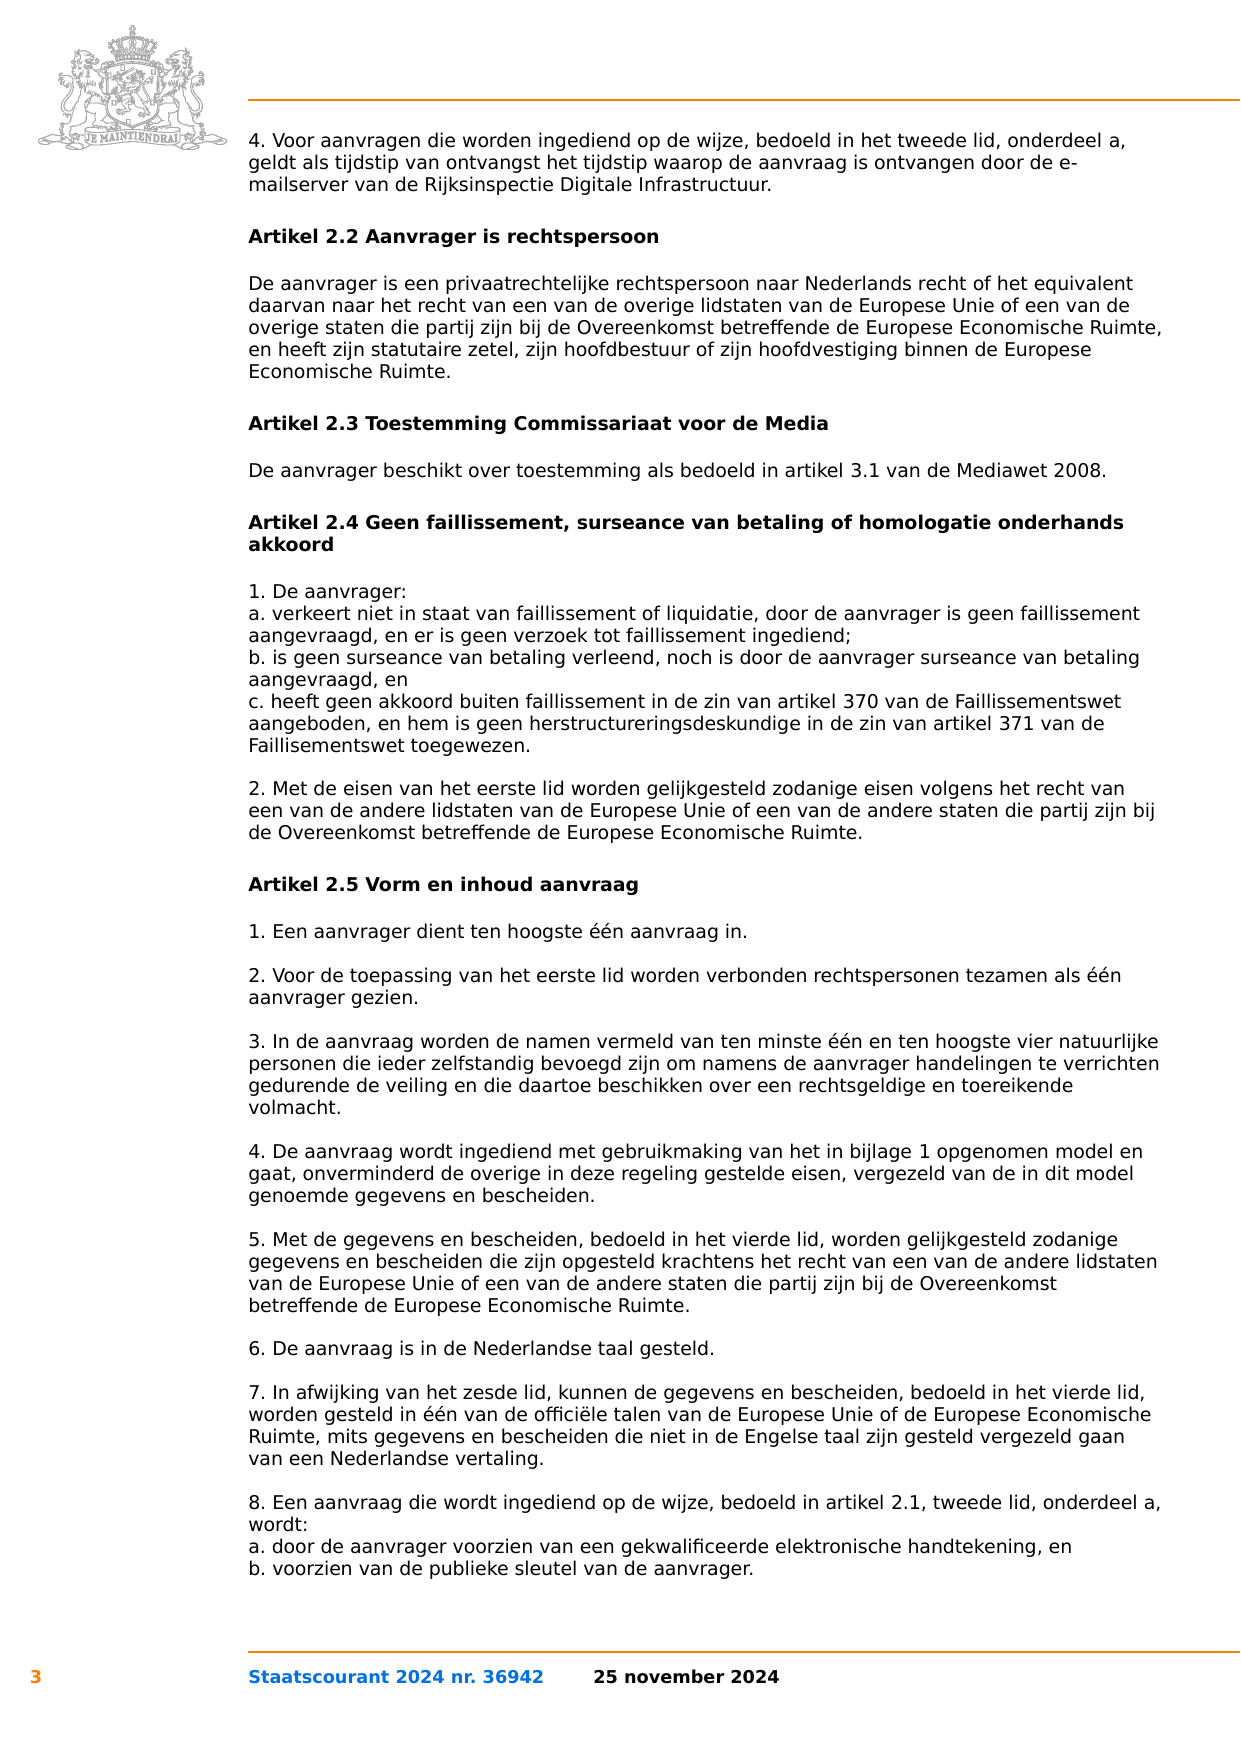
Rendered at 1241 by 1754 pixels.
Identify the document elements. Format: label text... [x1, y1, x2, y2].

subtitle Artikel 2.5 Vorm en inhoud aanvraag [248, 874, 1163, 896]
text 6. De aanvraag is in de Nederlandse taal gesteld. [248, 1338, 1163, 1360]
picture [38, 25, 227, 150]
text 3. In de aanvraag worden de namen vermeld van ten minste één en ten hoogste vier natuurlijke personen die ieder zelfstandig bevoegd zijn om namens de aanvrager handelingen te verrichten gedurende de veiling en die daartoe beschikken over een rechtsgeldige en toereikende volmacht. [248, 1031, 1163, 1119]
text 4. Voor aanvragen die worden ingediend op de wijze, bedoeld in het tweede lid, onderdeel a, geldt als tijdstip van ontvangst het tijdstip waarop de aanvraag is ontvangen door de e-mailserver van de Rijksinspectie Digitale Infrastructuur. [248, 130, 1163, 196]
text b. is geen surseance van betaling verleend, noch is door de aanvrager surseance van betaling aangevraagd, en [248, 647, 1163, 691]
text a. verkeert niet in staat van faillissement of liquidatie, door de aanvrager is geen faillissement aangevraagd, en er is geen verzoek tot faillissement ingediend; [248, 603, 1163, 647]
subtitle Artikel 2.4 Geen faillissement, surseance van betaling of homologatie onderhands akkoord [248, 512, 1163, 556]
text b. voorzien van de publieke sleutel van de aanvrager. [248, 1558, 1163, 1580]
text 1. De aanvrager: [248, 581, 1163, 603]
text c. heeft geen akkoord buiten faillissement in de zin van artikel 370 van de Faillissementswet aangeboden, en hem is geen herstructureringsdeskundige in de zin van artikel 371 van de Faillisementswet toegewezen. [248, 691, 1163, 756]
text 7. In afwijking van het zesde lid, kunnen de gegevens en bescheiden, bedoeld in het vierde lid, worden gesteld in één van de officiële talen van de Europese Unie of de Europese Economische Ruimte, mits gegevens en bescheiden die niet in de Engelse taal zijn gesteld vergezeld gaan van een Nederlandse vertaling. [248, 1382, 1163, 1470]
text 8. Een aanvraag die wordt ingediend op de wijze, bedoeld in artikel 2.1, tweede lid, onderdeel a, wordt: [248, 1492, 1163, 1536]
text De aanvrager is een privaatrechtelijke rechtspersoon naar Nederlands recht of het equivalent daarvan naar het recht van een van de overige lidstaten van de Europese Unie of een van de overige staten die partij zijn bij de Overeenkomst betreffende de Europese Economische Ruimte, en heeft zijn statutaire zetel, zijn hoofdbestuur of zijn hoofdvestiging binnen de Europese Economische Ruimte. [248, 273, 1163, 383]
text 5. Met de gegevens en bescheiden, bedoeld in het vierde lid, worden gelijkgesteld zodanige gegevens en bescheiden die zijn opgesteld krachtens het recht van een van de andere lidstaten van de Europese Unie of een van de andere staten die partij zijn bij de Overeenkomst betreffende de Europese Economische Ruimte. [248, 1228, 1163, 1316]
text 4. De aanvraag wordt ingediend met gebruikmaking van het in bijlage 1 opgenomen model en gaat, onverminderd de overige in deze regeling gestelde eisen, vergezeld van de in dit model genoemde gegevens en bescheiden. [248, 1141, 1163, 1207]
subtitle Artikel 2.2 Aanvrager is rechtspersoon [248, 226, 1163, 248]
text De aanvrager beschikt over toestemming als bedoeld in artikel 3.1 van de Mediawet 2008. [248, 460, 1163, 482]
text 1. Een aanvrager dient ten hoogste één aanvraag in. [248, 921, 1163, 943]
text 2. Met de eisen van het eerste lid worden gelijkgesteld zodanige eisen volgens het recht van een van de andere lidstaten van de Europese Unie of een van de andere staten die partij zijn bij de Overeenkomst betreffende de Europese Economische Ruimte. [248, 778, 1163, 844]
text a. door de aanvrager voorzien van een gekwalificeerde elektronische handtekening, en [248, 1536, 1163, 1558]
text 2. Voor de toepassing van het eerste lid worden verbonden rechtspersonen tezamen als één aanvrager gezien. [248, 965, 1163, 1009]
subtitle Artikel 2.3 Toestemming Commissariaat voor de Media [248, 413, 1163, 435]
